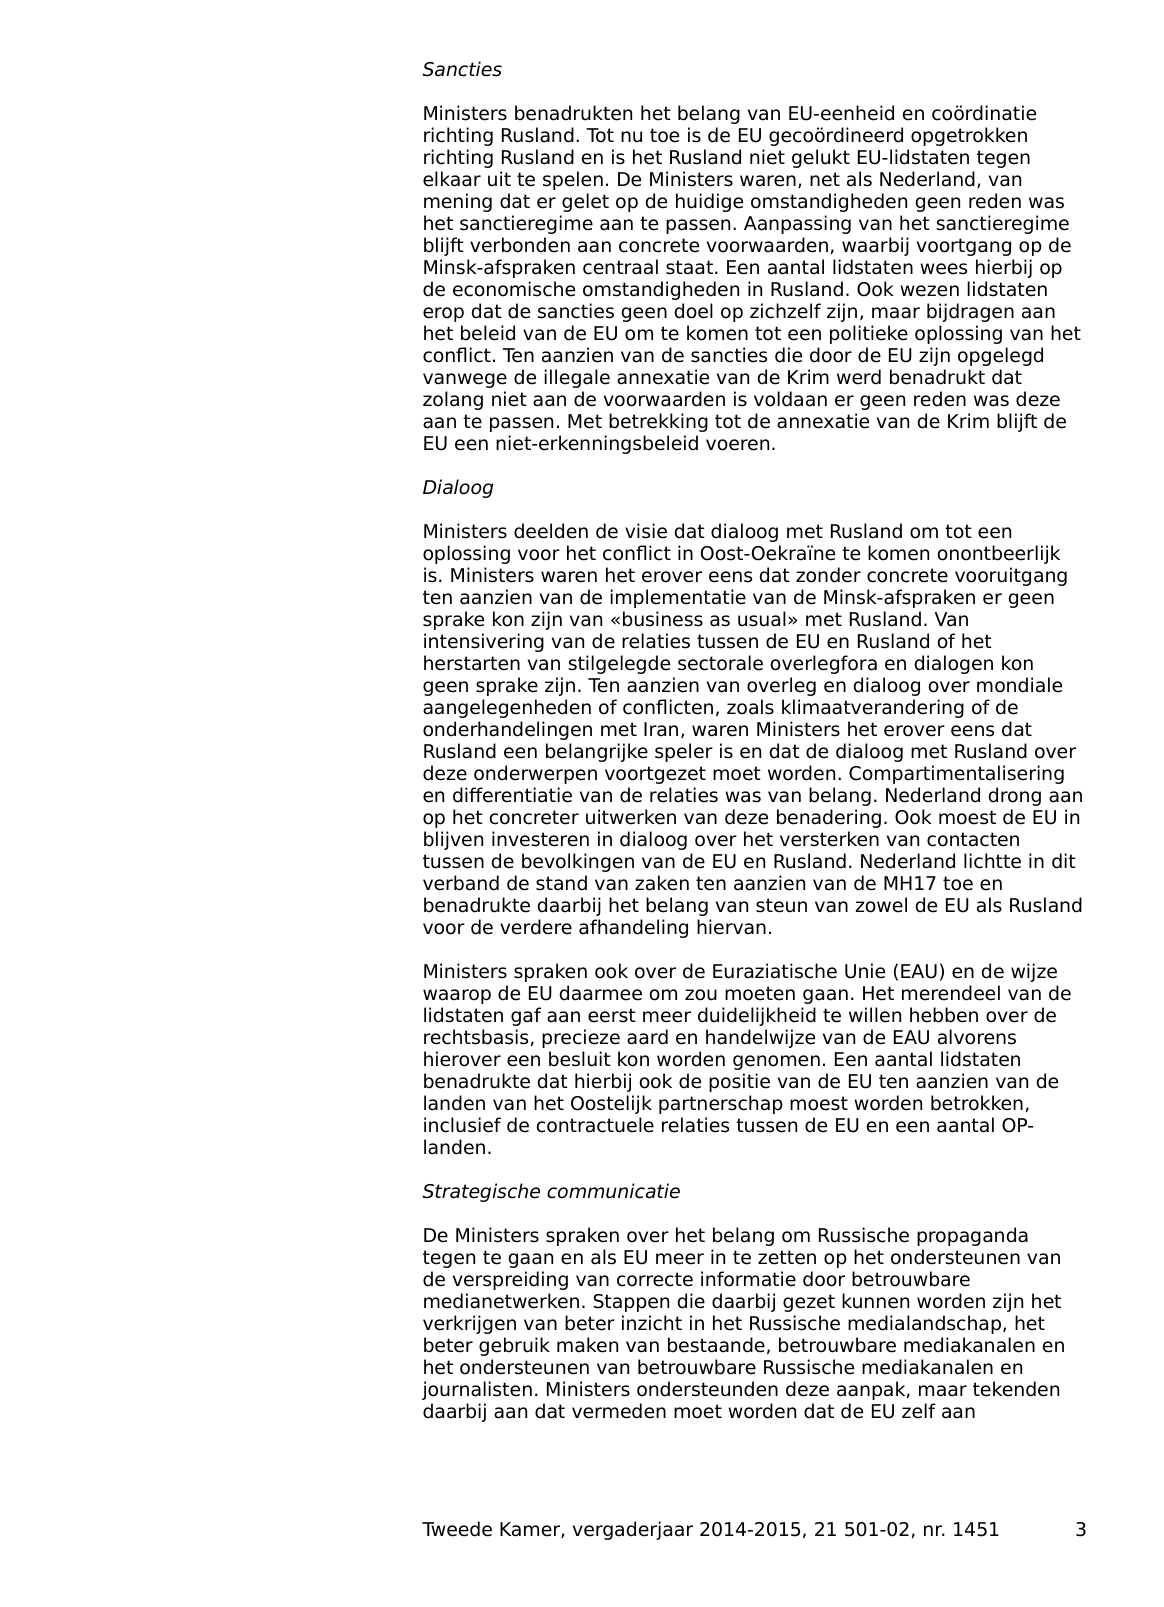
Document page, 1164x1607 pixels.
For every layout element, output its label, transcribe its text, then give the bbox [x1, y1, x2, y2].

text Ministers deelden de visie dat dialoog met Rusland om tot een oplossing voor het conflict in Oost-Oekraïne te komen onontbeerlijk is. Ministers waren het erover eens dat zonder concrete vooruitgang ten aanzien van de implementatie van de Minsk-afspraken er geen sprake kon zijn van «business as usual» met Rusland. Van intensivering van de relaties tussen de EU en Rusland of het herstarten van stilgelegde sectorale overlegfora en dialogen kon geen sprake zijn. Ten aanzien van overleg en dialoog over mondiale aangelegenheden of conflicten, zoals klimaatverandering of de onderhandelingen met Iran, waren Ministers het erover eens dat Rusland een belangrijke speler is en dat de dialoog met Rusland over deze onderwerpen voortgezet moet worden. Compartimentalisering en differentiatie van de relaties was van belang. Nederland drong aan op het concreter uitwerken van deze benadering. Ook moest de EU in blijven investeren in dialoog over het versterken van contacten tussen de bevolkingen van de EU en Rusland. Nederland lichtte in dit verband de stand van zaken ten aanzien van de MH17 toe en benadrukte daarbij het belang van steun van zowel de EU als Rusland voor de verdere afhandeling hiervan. [422, 521, 1087, 939]
text Ministers benadrukten het belang van EU-eenheid en coördinatie richting Rusland. Tot nu toe is de EU gecoördineerd opgetrokken richting Rusland en is het Rusland niet gelukt EU-lidstaten tegen elkaar uit te spelen. De Ministers waren, net als Nederland, van mening dat er gelet op de huidige omstandigheden geen reden was het sanctieregime aan te passen. Aanpassing van het sanctieregime blijft verbonden aan concrete voorwaarden, waarbij voortgang op de Minsk-afspraken centraal staat. Een aantal lidstaten wees hierbij op de economische omstandigheden in Rusland. Ook wezen lidstaten erop dat de sancties geen doel op zichzelf zijn, maar bijdragen aan het beleid van de EU om te komen tot een politieke oplossing van het conflict. Ten aanzien van de sancties die door de EU zijn opgelegd vanwege de illegale annexatie van de Krim werd benadrukt dat zolang niet aan de voorwaarden is voldaan er geen reden was deze aan te passen. Met betrekking tot de annexatie van de Krim blijft de EU een niet-erkenningsbeleid voeren. [422, 103, 1087, 455]
subtitle Strategische communicatie [422, 1181, 1087, 1203]
subtitle Sancties [422, 59, 1087, 81]
text De Ministers spraken over het belang om Russische propaganda tegen te gaan en als EU meer in te zetten op het ondersteunen van de verspreiding van correcte informatie door betrouwbare medianetwerken. Stappen die daarbij gezet kunnen worden zijn het verkrijgen van beter inzicht in het Russische medialandschap, het beter gebruik maken van bestaande, betrouwbare mediakanalen en het ondersteunen van betrouwbare Russische mediakanalen en journalisten. Ministers ondersteunden deze aanpak, maar tekenden daarbij aan dat vermeden moet worden dat de EU zelf aan [422, 1225, 1087, 1423]
text Ministers spraken ook over de Euraziatische Unie (EAU) en de wijze waarop de EU daarmee om zou moeten gaan. Het merendeel van de lidstaten gaf aan eerst meer duidelijkheid te willen hebben over de rechtsbasis, precieze aard en handelwijze van de EAU alvorens hierover een besluit kon worden genomen. Een aantal lidstaten benadrukte dat hierbij ook de positie van de EU ten aanzien van de landen van het Oostelijk partnerschap moest worden betrokken, inclusief de contractuele relaties tussen de EU en een aantal OP-landen. [422, 961, 1087, 1159]
subtitle Dialoog [422, 477, 1087, 499]
